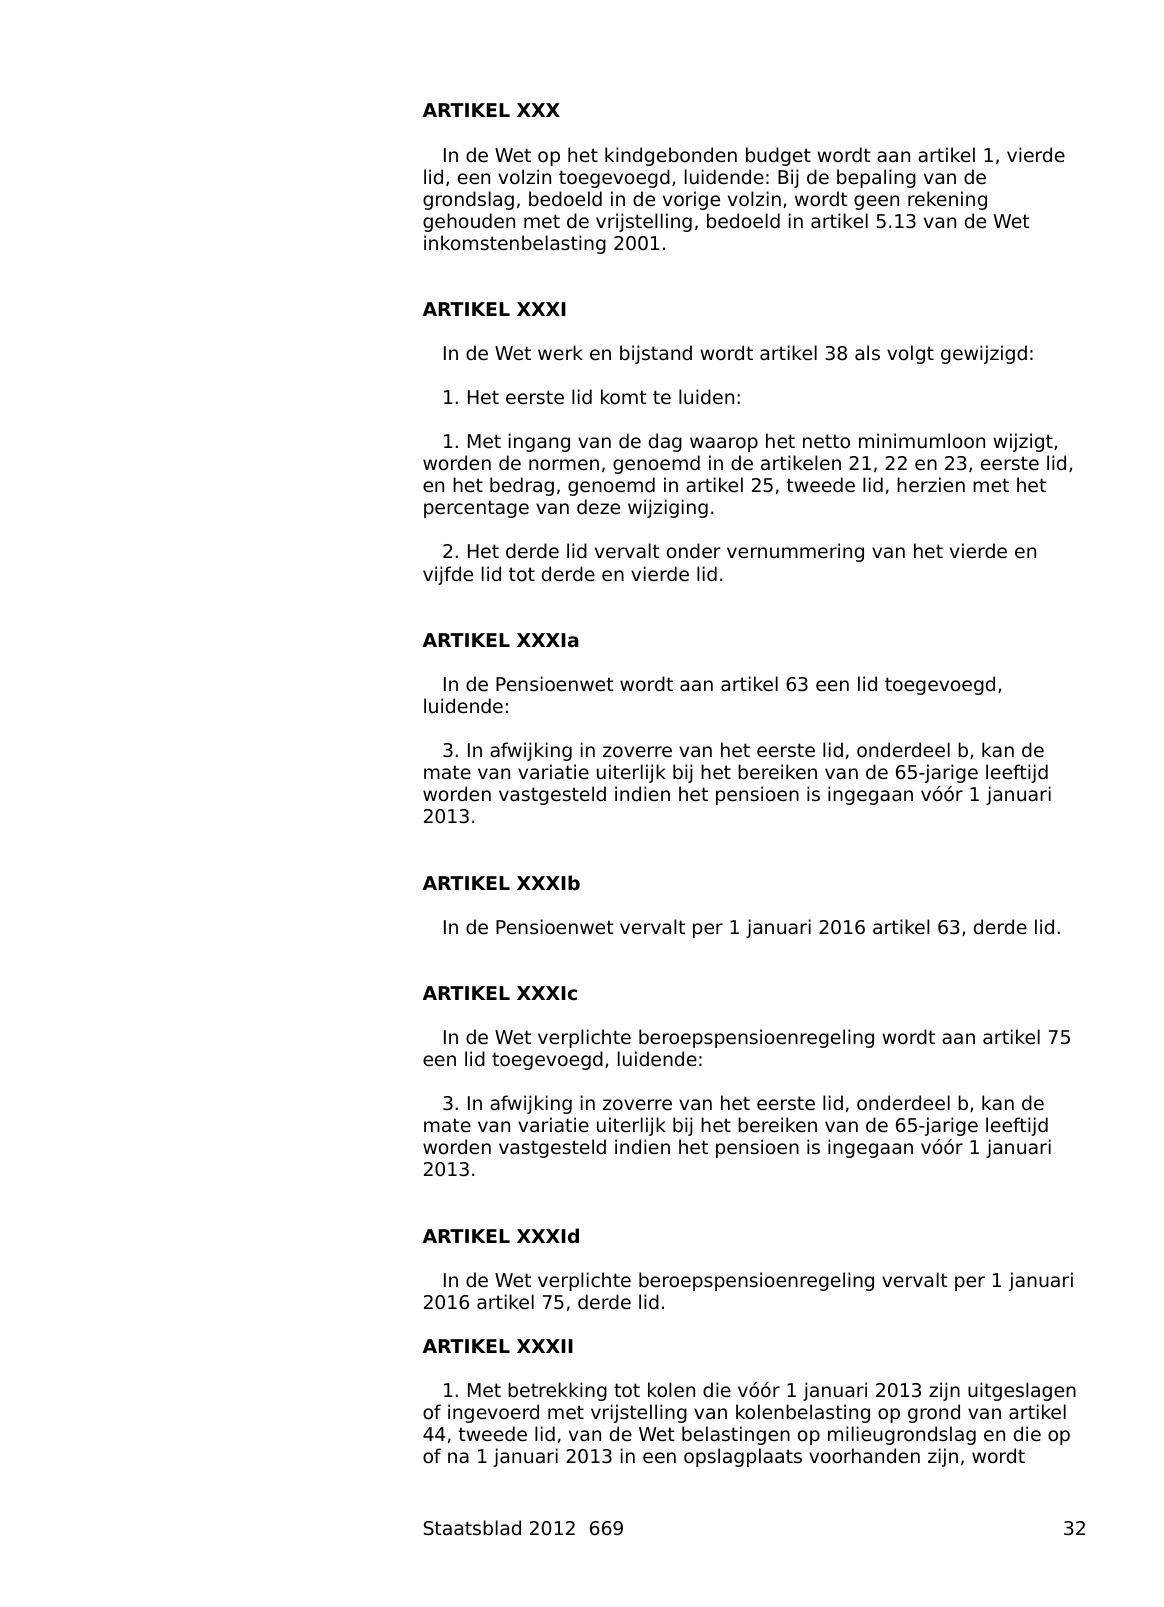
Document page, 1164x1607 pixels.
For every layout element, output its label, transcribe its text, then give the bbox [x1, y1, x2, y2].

subtitle ARTIKEL XXXIc [422, 983, 1087, 1005]
text 3. In afwijking in zoverre van het eerste lid, onderdeel b, kan de mate van variatie uiterlijk bij het bereiken van de 65-jarige leeftijd worden vastgesteld indien het pensioen is ingegaan vóór 1 januari 2013. [422, 1093, 1087, 1181]
text In de Wet op het kindgebonden budget wordt aan artikel 1, vierde lid, een volzin toegevoegd, luidende: Bij de bepaling van de grondslag, bedoeld in de vorige volzin, wordt geen rekening gehouden met de vrijstelling, bedoeld in artikel 5.13 van de Wet inkomstenbelasting 2001. [422, 144, 1087, 254]
text In de Wet verplichte beroepspensioenregeling wordt aan artikel 75 een lid toegevoegd, luidende: [422, 1027, 1087, 1071]
text 1. Met betrekking tot kolen die vóór 1 januari 2013 zijn uitgeslagen of ingevoerd met vrijstelling van kolenbelasting op grond van artikel 44, tweede lid, van de Wet belastingen op milieugrondslag en die op of na 1 januari 2013 in een opslagplaats voorhanden zijn, wordt [422, 1380, 1087, 1468]
text In de Wet verplichte beroepspensioenregeling vervalt per 1 januari 2016 artikel 75, derde lid. [422, 1270, 1087, 1314]
text 3. In afwijking in zoverre van het eerste lid, onderdeel b, kan de mate van variatie uiterlijk bij het bereiken van de 65-jarige leeftijd worden vastgesteld indien het pensioen is ingegaan vóór 1 januari 2013. [422, 740, 1087, 828]
text In de Pensioenwet vervalt per 1 januari 2016 artikel 63, derde lid. [422, 917, 1087, 938]
subtitle ARTIKEL XXXId [422, 1226, 1087, 1247]
subtitle ARTIKEL XXXIb [422, 872, 1087, 894]
text 1. Het eerste lid komt te luiden: [422, 387, 1087, 409]
subtitle ARTIKEL XXXI [422, 299, 1087, 321]
subtitle ARTIKEL XXX [422, 100, 1087, 122]
text 1. Met ingang van de dag waarop het netto minimumloon wijzigt, worden de normen, genoemd in de artikelen 21, 22 en 23, eerste lid, en het bedrag, genoemd in artikel 25, tweede lid, herzien met het percentage van deze wijziging. [422, 431, 1087, 519]
subtitle ARTIKEL XXXII [422, 1336, 1087, 1358]
text In de Wet werk en bijstand wordt artikel 38 als volgt gewijzigd: [422, 343, 1087, 365]
text In de Pensioenwet wordt aan artikel 63 een lid toegevoegd, luidende: [422, 674, 1087, 718]
text 2. Het derde lid vervalt onder vernummering van het vierde en vijfde lid tot derde en vierde lid. [422, 541, 1087, 585]
subtitle ARTIKEL XXXIa [422, 630, 1087, 652]
